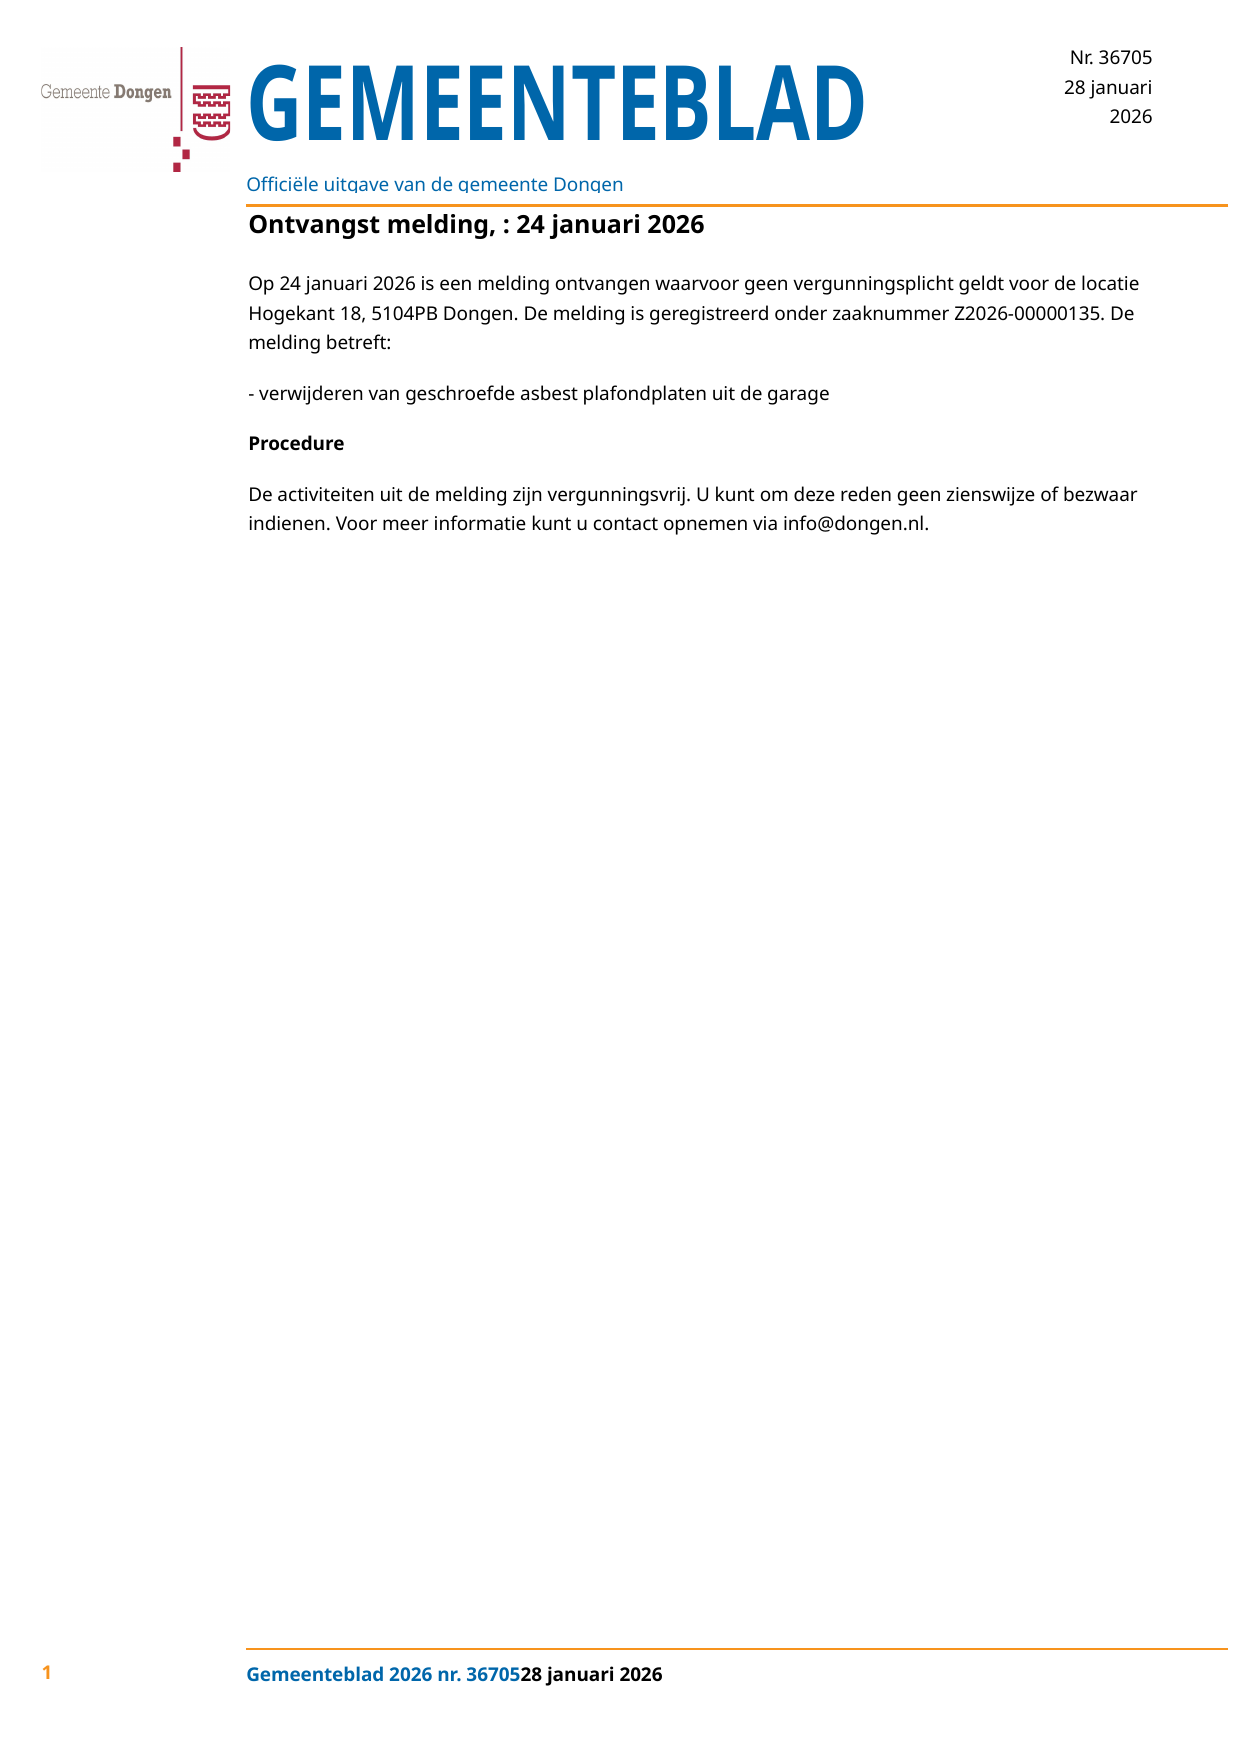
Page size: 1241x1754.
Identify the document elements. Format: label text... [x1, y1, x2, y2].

text Ontvangst melding, : 24 januari 2026 [248, 207, 1152, 241]
text Procedure [248, 430, 1152, 456]
text De activiteiten uit de melding zijn vergunningsvrij. U kunt om deze reden geen zienswijze of bezwaar indienen. Voor meer informatie kunt u contact opnemen via info@dongen.nl. [248, 481, 1152, 536]
text - verwijderen van geschroefde asbest plafondplaten uit de garage [248, 380, 1152, 406]
text Op 24 januari 2026 is een melding ontvangen waarvoor geen vergunningsplicht geldt voor de locatie Hogekant 18, 5104PB Dongen. De melding is geregistreerd onder zaaknummer Z2026-00000135. De melding betreft: [248, 270, 1152, 355]
picture [41, 47, 231, 172]
